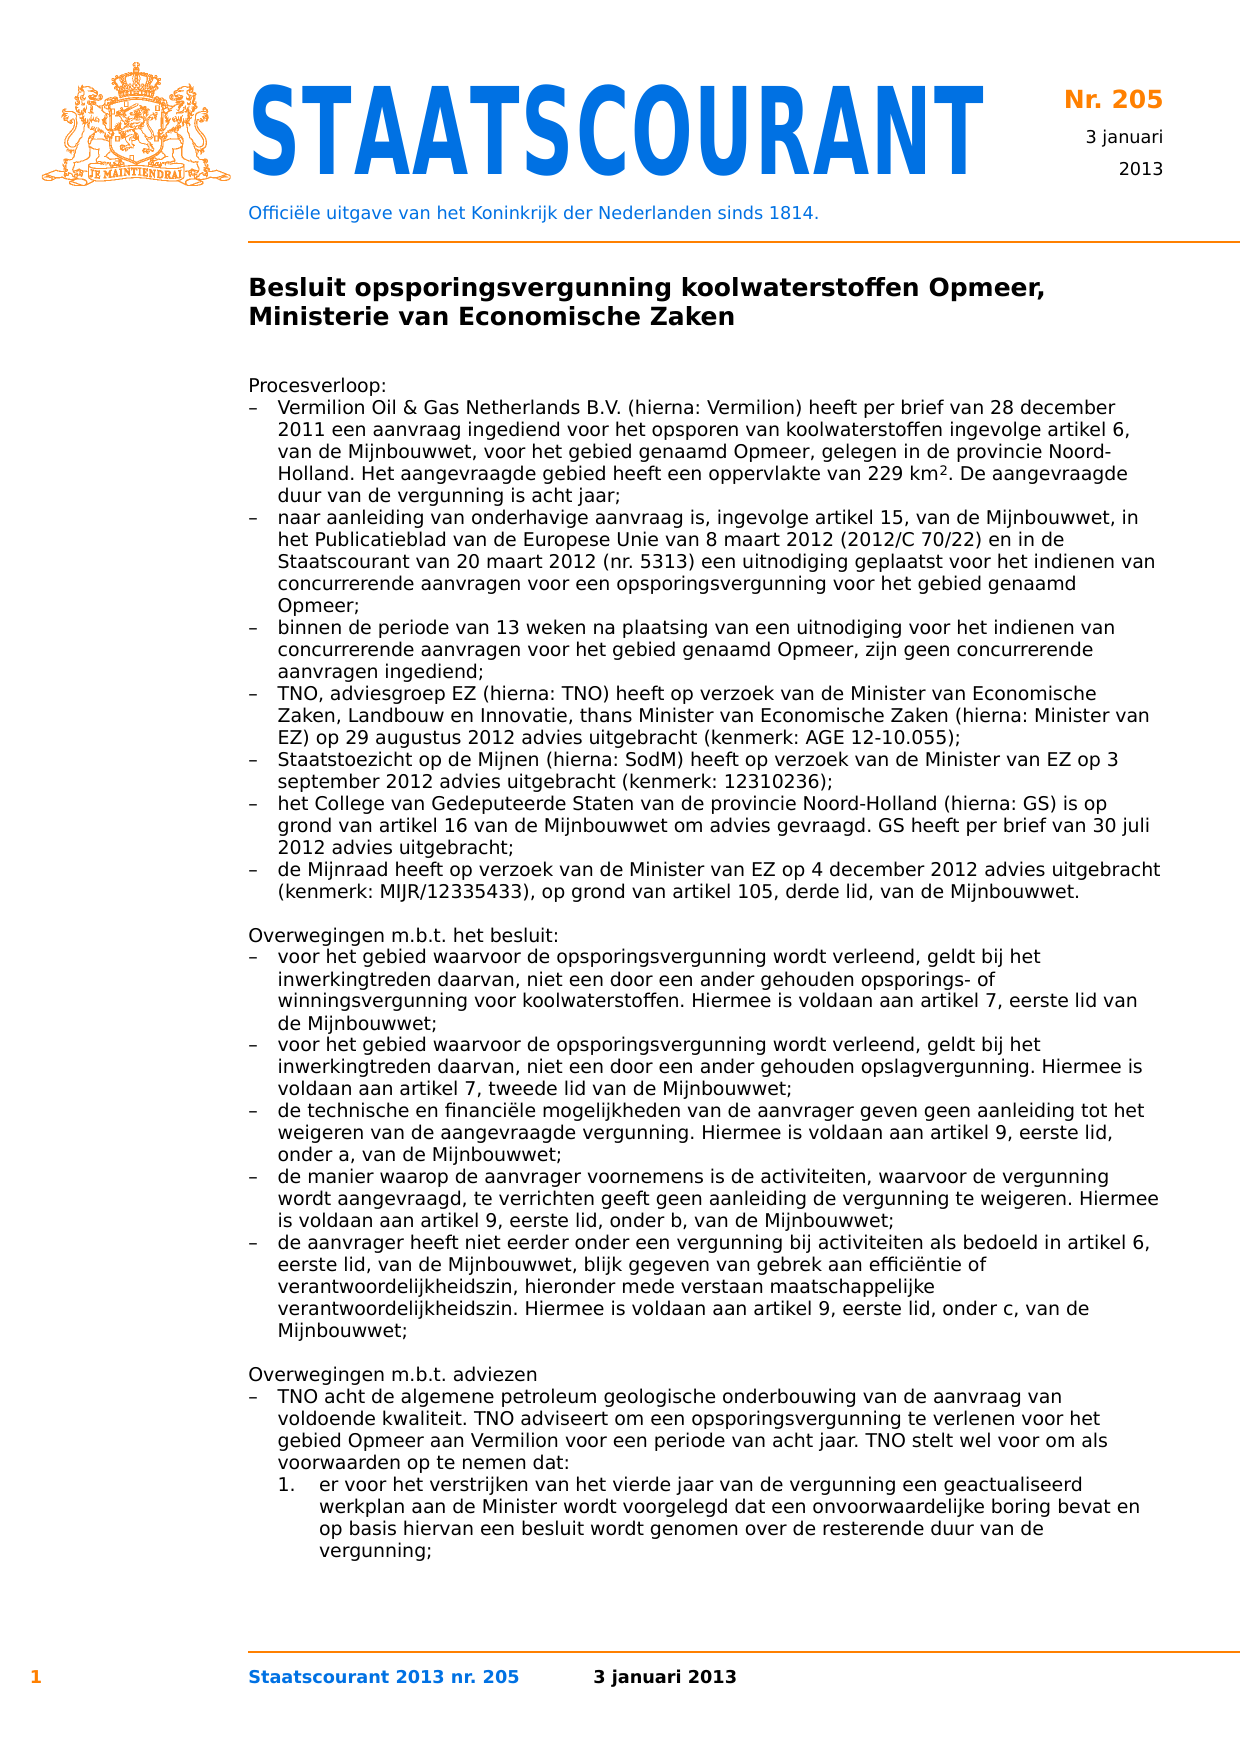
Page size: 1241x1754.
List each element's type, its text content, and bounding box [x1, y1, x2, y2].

text – de manier waarop de aanvrager voornemens is de activiteiten, waarvoor de vergunning wordt aangevraagd, te verrichten geeft geen aanleiding de vergunning te weigeren. Hiermee is voldaan aan artikel 9, eerste lid, onder b, van de Mijnbouwwet; [248, 1166, 1163, 1232]
text Overwegingen m.b.t. adviezen [248, 1364, 1163, 1386]
text – naar aanleiding van onderhavige aanvraag is, ingevolge artikel 15, van de Mijnbouwwet, in het Publicatieblad van de Europese Unie van 8 maart 2012 (2012/C 70/22) en in de Staatscourant van 20 maart 2012 (nr. 5313) een uitnodiging geplaatst voor het indienen van concurrerende aanvragen voor een opsporingsvergunning voor het gebied genaamd Opmeer; [248, 507, 1163, 617]
text – TNO acht de algemene petroleum geologische onderbouwing van de aanvraag van voldoende kwaliteit. TNO adviseert om een opsporingsvergunning te verlenen voor het gebied Opmeer aan Vermilion voor een periode van acht jaar. TNO stelt wel voor om als voorwaarden op te nemen dat: [248, 1386, 1163, 1474]
subtitle Besluit opsporingsvergunning koolwaterstoffen Opmeer, Ministerie van Economische Zaken [248, 273, 1163, 331]
table_cell 3 januari [998, 121, 1240, 153]
text – binnen de periode van 13 weken na plaatsing van een uitnodiging voor het indienen van concurrerende aanvragen voor het gebied genaamd Opmeer, zijn geen concurrerende aanvragen ingediend; [248, 617, 1163, 683]
text – voor het gebied waarvoor de opsporingsvergunning wordt verleend, geldt bij het inwerkingtreden daarvan, niet een door een ander gehouden opsporings- of winningsvergunning voor koolwaterstoffen. Hiermee is voldaan aan artikel 7, eerste lid van de Mijnbouwwet; [248, 946, 1163, 1034]
text Overwegingen m.b.t. het besluit: [248, 924, 1163, 946]
text Procesverloop: [248, 375, 1163, 397]
text – de aanvrager heeft niet eerder onder een vergunning bij activiteiten als bedoeld in artikel 6, eerste lid, van de Mijnbouwwet, blijk gegeven van gebrek aan efficiëntie of verantwoordelijkheidszin, hieronder mede verstaan maatschappelijke verantwoordelijkheidszin. Hiermee is voldaan aan artikel 9, eerste lid, onder c, van de Mijnbouwwet; [248, 1232, 1163, 1342]
table_header STAATSCOURANT [248, 62, 998, 203]
text – TNO, adviesgroep EZ (hierna: TNO) heeft op verzoek van de Minister van Economische Zaken, Landbouw en Innovatie, thans Minister van Economische Zaken (hierna: Minister van EZ) op 29 augustus 2012 advies uitgebracht (kenmerk: AGE 12-10.055); [248, 683, 1163, 749]
text – Vermilion Oil & Gas Netherlands B.V. (hierna: Vermilion) heeft per brief van 28 december 2011 een aanvraag ingediend voor het opsporen van koolwaterstoffen ingevolge artikel 6, van de Mijnbouwwet, voor het gebied genaamd Opmeer, gelegen in de provincie Noord-Holland. Het aangevraagde gebied heeft een oppervlakte van 229 km2. De aangevraagde duur van de vergunning is acht jaar; [248, 397, 1163, 507]
text – de technische en financiële mogelijkheden van de aanvrager geven geen aanleiding tot het weigeren van de aangevraagde vergunning. Hiermee is voldaan aan artikel 9, eerste lid, onder a, van de Mijnbouwwet; [248, 1100, 1163, 1166]
text – de Mijnraad heeft op verzoek van de Minister van EZ op 4 december 2012 advies uitgebracht (kenmerk: MIJR/12335433), op grond van artikel 105, derde lid, van de Mijnbouwwet. [248, 859, 1163, 903]
text – voor het gebied waarvoor de opsporingsvergunning wordt verleend, geldt bij het inwerkingtreden daarvan, niet een door een ander gehouden opslagvergunning. Hiermee is voldaan aan artikel 7, tweede lid van de Mijnbouwwet; [248, 1034, 1163, 1100]
picture [41, 62, 231, 186]
table_header Nr. 205 [998, 62, 1240, 121]
table_cell 2013 [998, 153, 1240, 203]
table_header [25, 62, 248, 241]
table_cell Officiële uitgave van het Koninkrijk der Nederlanden sinds 1814. [248, 203, 1240, 241]
text – Staatstoezicht op de Mijnen (hierna: SodM) heeft op verzoek van de Minister van EZ op 3 september 2012 advies uitgebracht (kenmerk: 12310236); [248, 749, 1163, 793]
text 1. er voor het verstrijken van het vierde jaar van de vergunning een geactualiseerd werkplan aan de Minister wordt voorgelegd dat een onvoorwaardelijke boring bevat en op basis hiervan een besluit wordt genomen over de resterende duur van de vergunning; [277, 1474, 1163, 1562]
text – het College van Gedeputeerde Staten van de provincie Noord-Holland (hierna: GS) is op grond van artikel 16 van de Mijnbouwwet om advies gevraagd. GS heeft per brief van 30 juli 2012 advies uitgebracht; [248, 793, 1163, 859]
